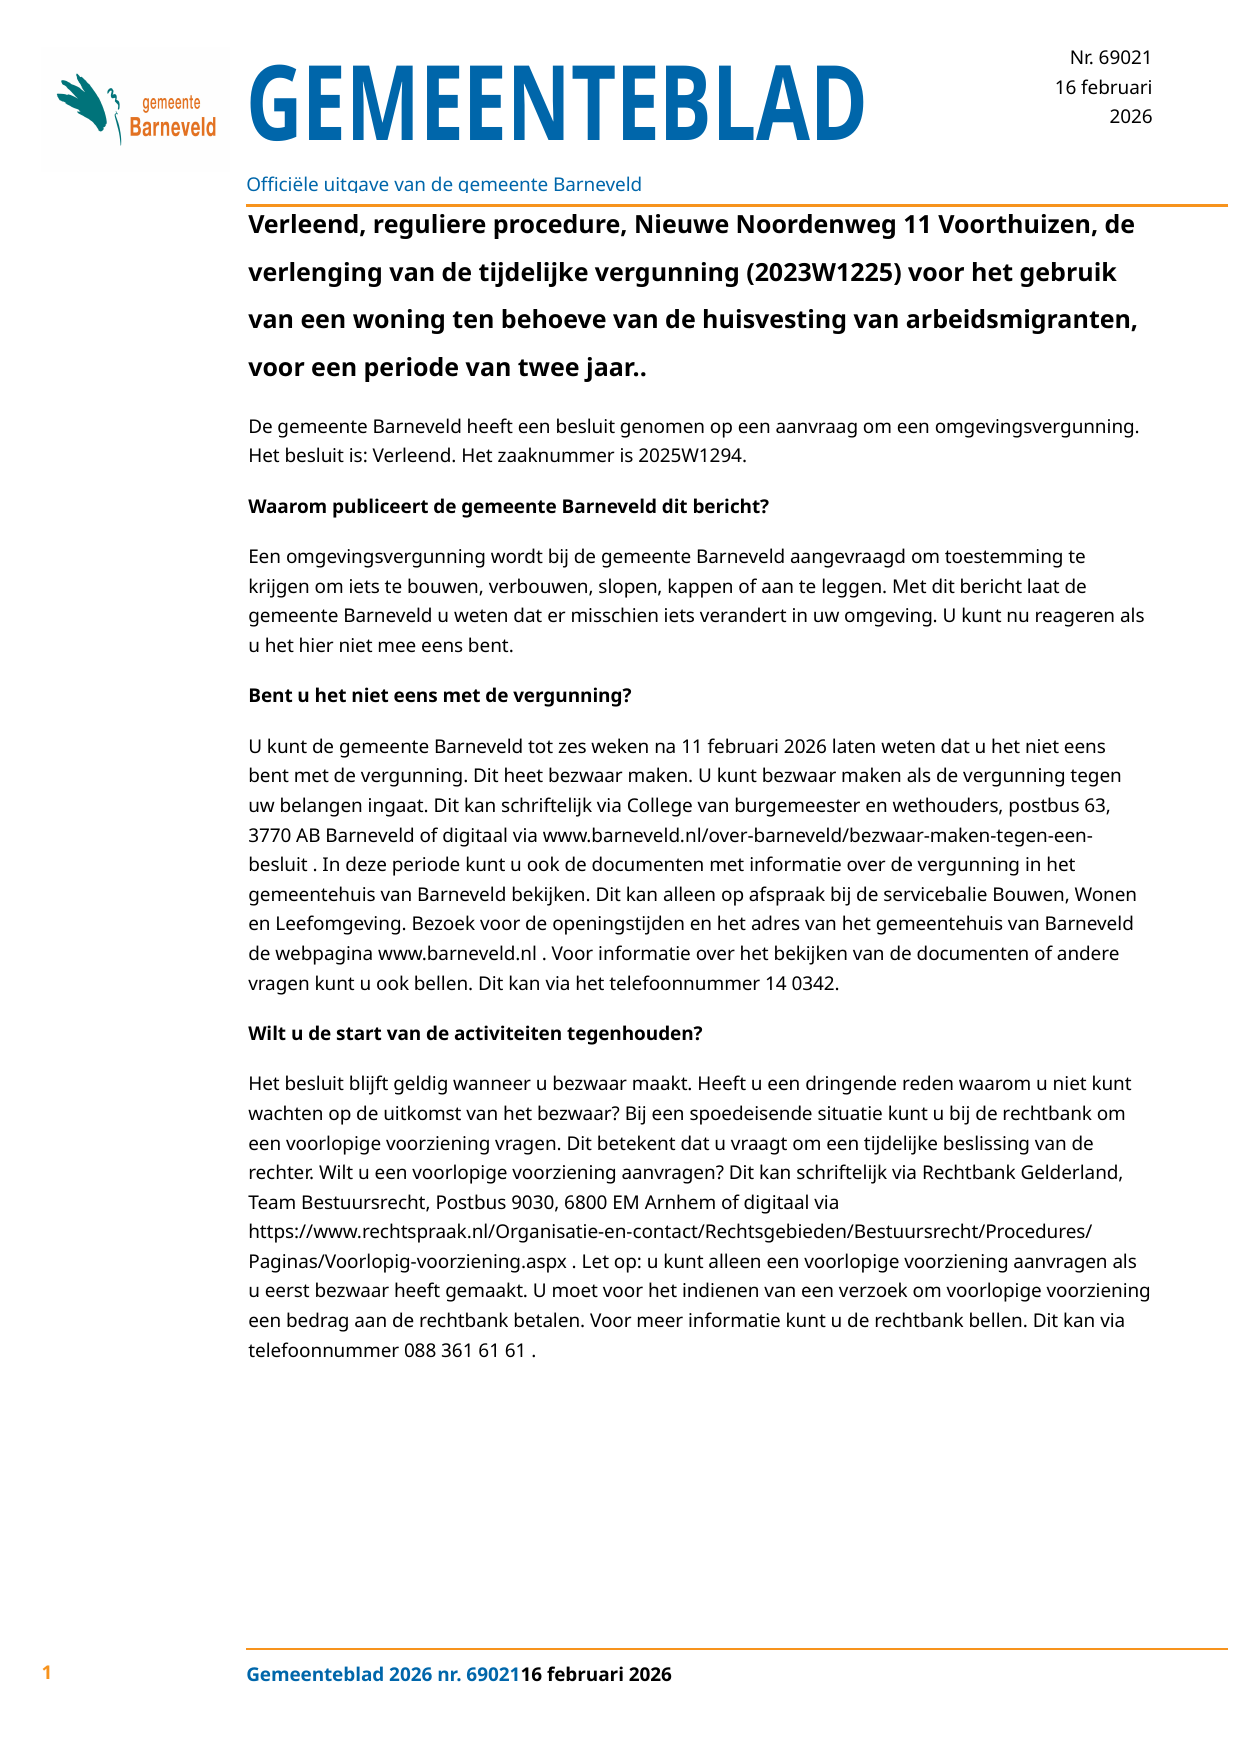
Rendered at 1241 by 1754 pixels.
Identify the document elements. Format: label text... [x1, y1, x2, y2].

text Waarom publiceert de gemeente Barneveld dit bericht? [248, 493, 1152, 519]
text U kunt de gemeente Barneveld tot zes weken na 11 februari 2026 laten weten dat u het niet eens bent met de vergunning. Dit heet bezwaar maken. U kunt bezwaar maken als de vergunning tegen uw belangen ingaat. Dit kan schriftelijk via College van burgemeester en wethouders, postbus 63, 3770 AB Barneveld of digitaal via www.barneveld.nl/over-barneveld/bezwaar-maken-tegen-een-besluit . In deze periode kunt u ook de documenten met informatie over de vergunning in het gemeentehuis van Barneveld bekijken. Dit kan alleen op afspraak bij de servicebalie Bouwen, Wonen en Leefomgeving. Bezoek voor de openingstijden en het adres van het gemeentehuis van Barneveld de webpagina www.barneveld.nl . Voor informatie over het bekijken van de documenten of andere vragen kunt u ook bellen. Dit kan via het telefoonnummer 14 0342. [248, 733, 1152, 996]
text De gemeente Barneveld heeft een besluit genomen op een aanvraag om een omgevingsvergunning. Het besluit is: Verleend. Het zaaknummer is 2025W1294. [248, 413, 1152, 468]
text Wilt u de start van de activiteiten tegenhouden? [248, 1020, 1152, 1046]
text Bent u het niet eens met de vergunning? [248, 683, 1152, 708]
picture [41, 47, 231, 172]
text Verleend, reguliere procedure, Nieuwe Noordenweg 11 Voorthuizen, de verlenging van de tijdelijke vergunning (2023W1225) voor het gebruik van een woning ten behoeve van de huisvesting van arbeidsmigranten, voor een periode van twee jaar.. [248, 207, 1152, 384]
text Het besluit blijft geldig wanneer u bezwaar maakt. Heeft u een dringende reden waarom u niet kunt wachten op de uitkomst van het bezwaar? Bij een spoedeisende situatie kunt u bij de rechtbank om een voorlopige voorziening vragen. Dit betekent dat u vraagt om een tijdelijke beslissing van de rechter. Wilt u een voorlopige voorziening aanvragen? Dit kan schriftelijk via Rechtbank Gelderland, Team Bestuursrecht, Postbus 9030, 6800 EM Arnhem of digitaal via https://www.rechtspraak.nl/Organisatie-en-contact/Rechtsgebieden/Bestuursrecht/Procedures/Paginas/Voorlopig-voorziening.aspx . Let op: u kunt alleen een voorlopige voorziening aanvragen als u eerst bezwaar heeft gemaakt. U moet voor het indienen van een verzoek om voorlopige voorziening een bedrag aan de rechtbank betalen. Voor meer informatie kunt u de rechtbank bellen. Dit kan via telefoonnummer 088 361 61 61 . [248, 1071, 1152, 1363]
text Een omgevingsvergunning wordt bij de gemeente Barneveld aangevraagd om toestemming te krijgen om iets te bouwen, verbouwen, slopen, kappen of aan te leggen. Met dit bericht laat de gemeente Barneveld u weten dat er misschien iets verandert in uw omgeving. U kunt nu reageren als u het hier niet mee eens bent. [248, 543, 1152, 658]
